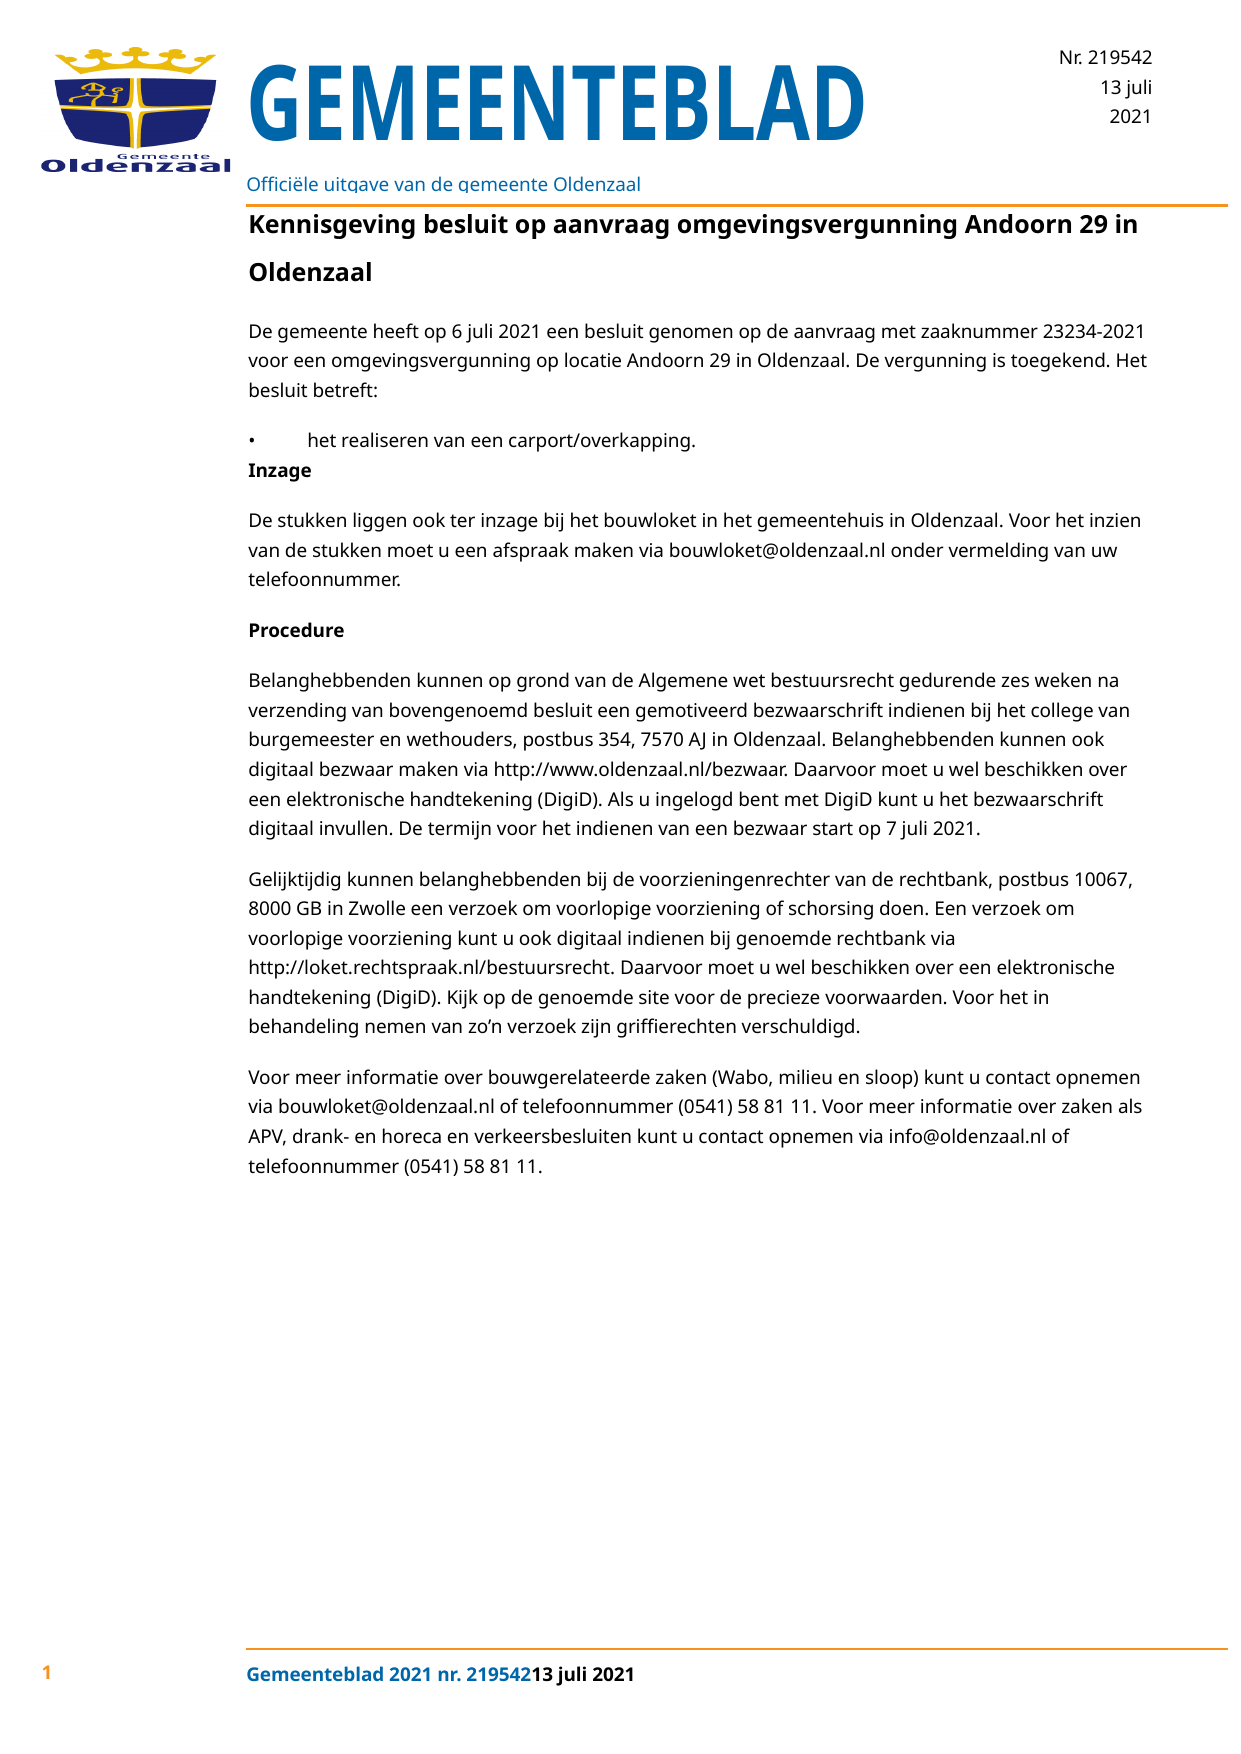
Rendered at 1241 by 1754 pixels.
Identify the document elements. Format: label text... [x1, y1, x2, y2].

text Kennisgeving besluit op aanvraag omgevingsvergunning Andoorn 29 in Oldenzaal [248, 207, 1152, 288]
text Gelijktijdig kunnen belanghebbenden bij de voorzieningenrechter van de rechtbank, postbus 10067, 8000 GB in Zwolle een verzoek om voorlopige voorziening of schorsing doen. Een verzoek om voorlopige voorziening kunt u ook digitaal indienen bij genoemde rechtbank via http://loket.rechtspraak.nl/bestuursrecht. Daarvoor moet u wel beschikken over een elektronische handtekening (DigiD). Kijk op de genoemde site voor de precieze voorwaarden. Voor het in behandeling nemen van zo’n verzoek zijn griffierechten verschuldigd. [248, 866, 1152, 1039]
text Belanghebbenden kunnen op grond van de Algemene wet bestuursrecht gedurende zes weken na verzending van bovengenoemd besluit een gemotiveerd bezwaarschrift indienen bij het college van burgemeester en wethouders, postbus 354, 7570 AJ in Oldenzaal. Belanghebbenden kunnen ook digitaal bezwaar maken via http://www.oldenzaal.nl/bezwaar. Daarvoor moet u wel beschikken over een elektronische handtekening (DigiD). Als u ingelogd bent met DigiD kunt u het bezwaarschrift digitaal invullen. De termijn voor het indienen van een bezwaar start op 7 juli 2021. [248, 667, 1152, 841]
text De stukken liggen ook ter inzage bij het bouwloket in het gemeentehuis in Oldenzaal. Voor het inzien van de stukken moet u een afspraak maken via bouwloket@oldenzaal.nl onder vermelding van uw telefoonnummer. [248, 507, 1152, 592]
text Procedure [248, 617, 1152, 643]
picture [41, 47, 231, 172]
text Voor meer informatie over bouwgerelateerde zaken (Wabo, milieu en sloop) kunt u contact opnemen via bouwloket@oldenzaal.nl of telefoonnummer (0541) 58 81 11. Voor meer informatie over zaken als APV, drank- en horeca en verkeersbesluiten kunt u contact opnemen via info@oldenzaal.nl of telefoonnummer (0541) 58 81 11. [248, 1064, 1152, 1179]
list het realiseren van een carport/overkapping. [248, 427, 1152, 453]
text Inzage [248, 457, 1152, 483]
text De gemeente heeft op 6 juli 2021 een besluit genomen op de aanvraag met zaaknummer 23234-2021 voor een omgevingsvergunning op locatie Andoorn 29 in Oldenzaal. De vergunning is toegekend. Het besluit betreft: [248, 318, 1152, 403]
